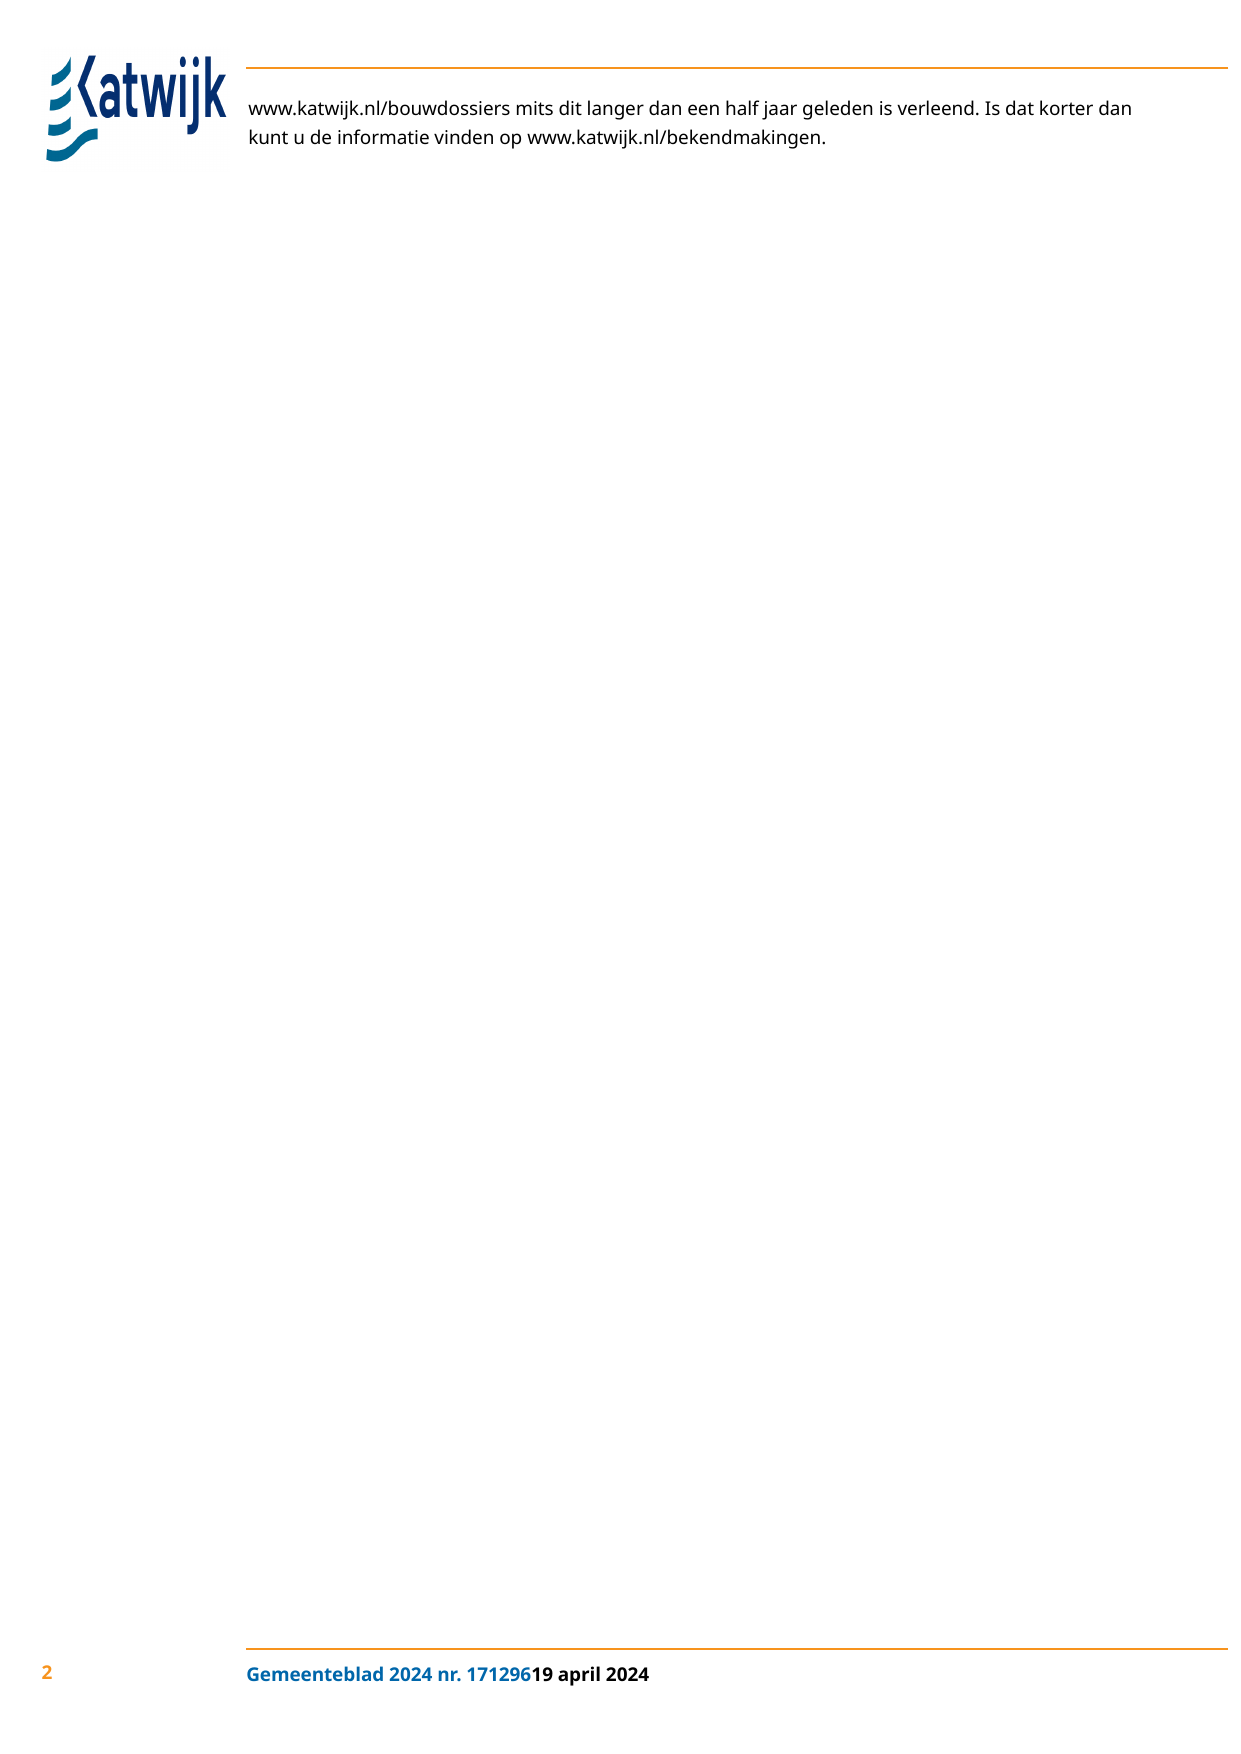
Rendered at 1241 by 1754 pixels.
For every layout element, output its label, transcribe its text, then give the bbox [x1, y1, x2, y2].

text www.katwijk.nl/bouwdossiers mits dit langer dan een half jaar geleden is verleend. Is dat korter dan kunt u de informatie vinden op www.katwijk.nl/bekendmakingen. [248, 95, 1152, 150]
picture [41, 47, 231, 172]
